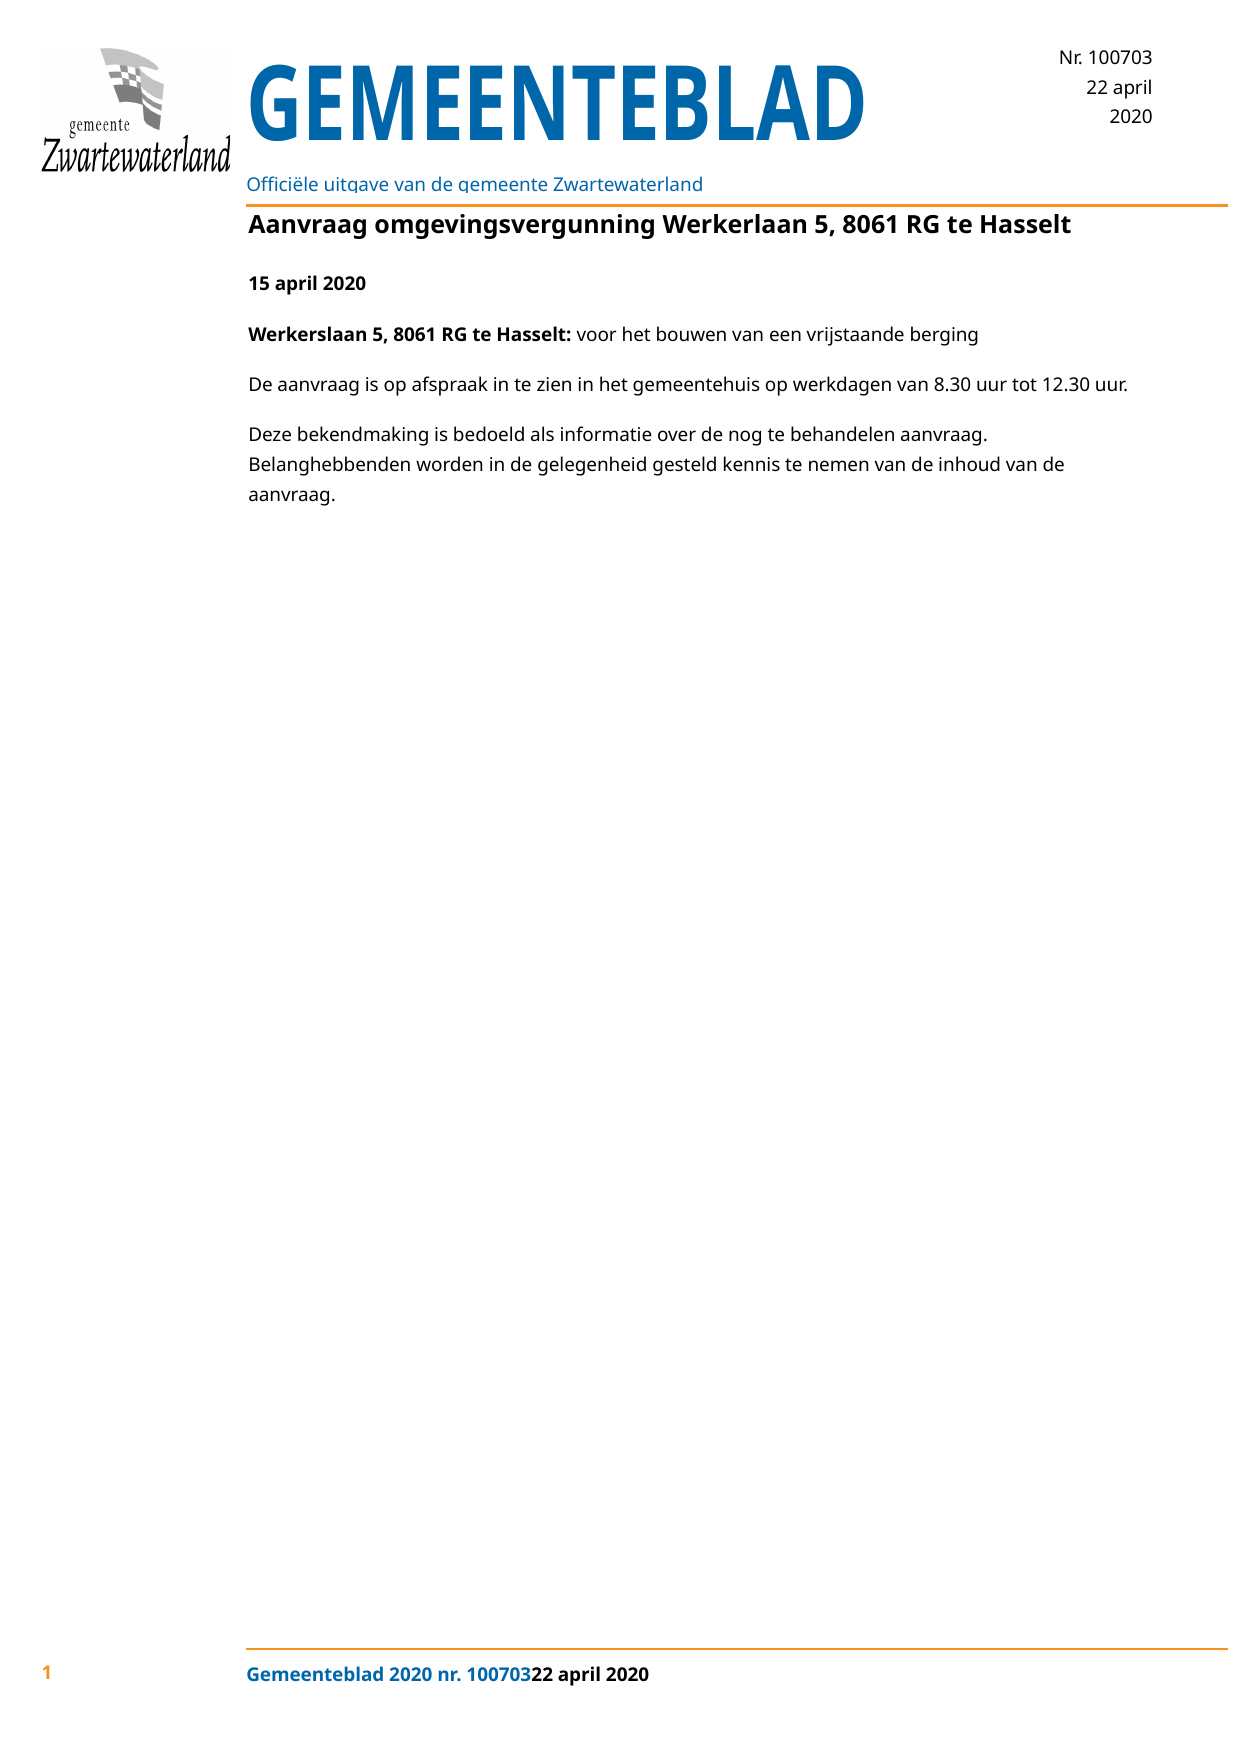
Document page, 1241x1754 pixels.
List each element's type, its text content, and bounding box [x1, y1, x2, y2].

text 15 april 2020 [248, 270, 1152, 296]
picture [41, 47, 231, 172]
text Werkerslaan 5, 8061 RG te Hasselt: voor het bouwen van een vrijstaande berging [248, 321, 1152, 346]
text De aanvraag is op afspraak in te zien in het gemeentehuis op werkdagen van 8.30 uur tot 12.30 uur. [248, 371, 1152, 397]
text Aanvraag omgevingsvergunning Werkerlaan 5, 8061 RG te Hasselt [248, 207, 1152, 241]
text Deze bekendmaking is bedoeld als informatie over de nog te behandelen aanvraag. Belanghebbenden worden in de gelegenheid gesteld kennis te nemen van de inhoud van de aanvraag. [248, 422, 1152, 506]
